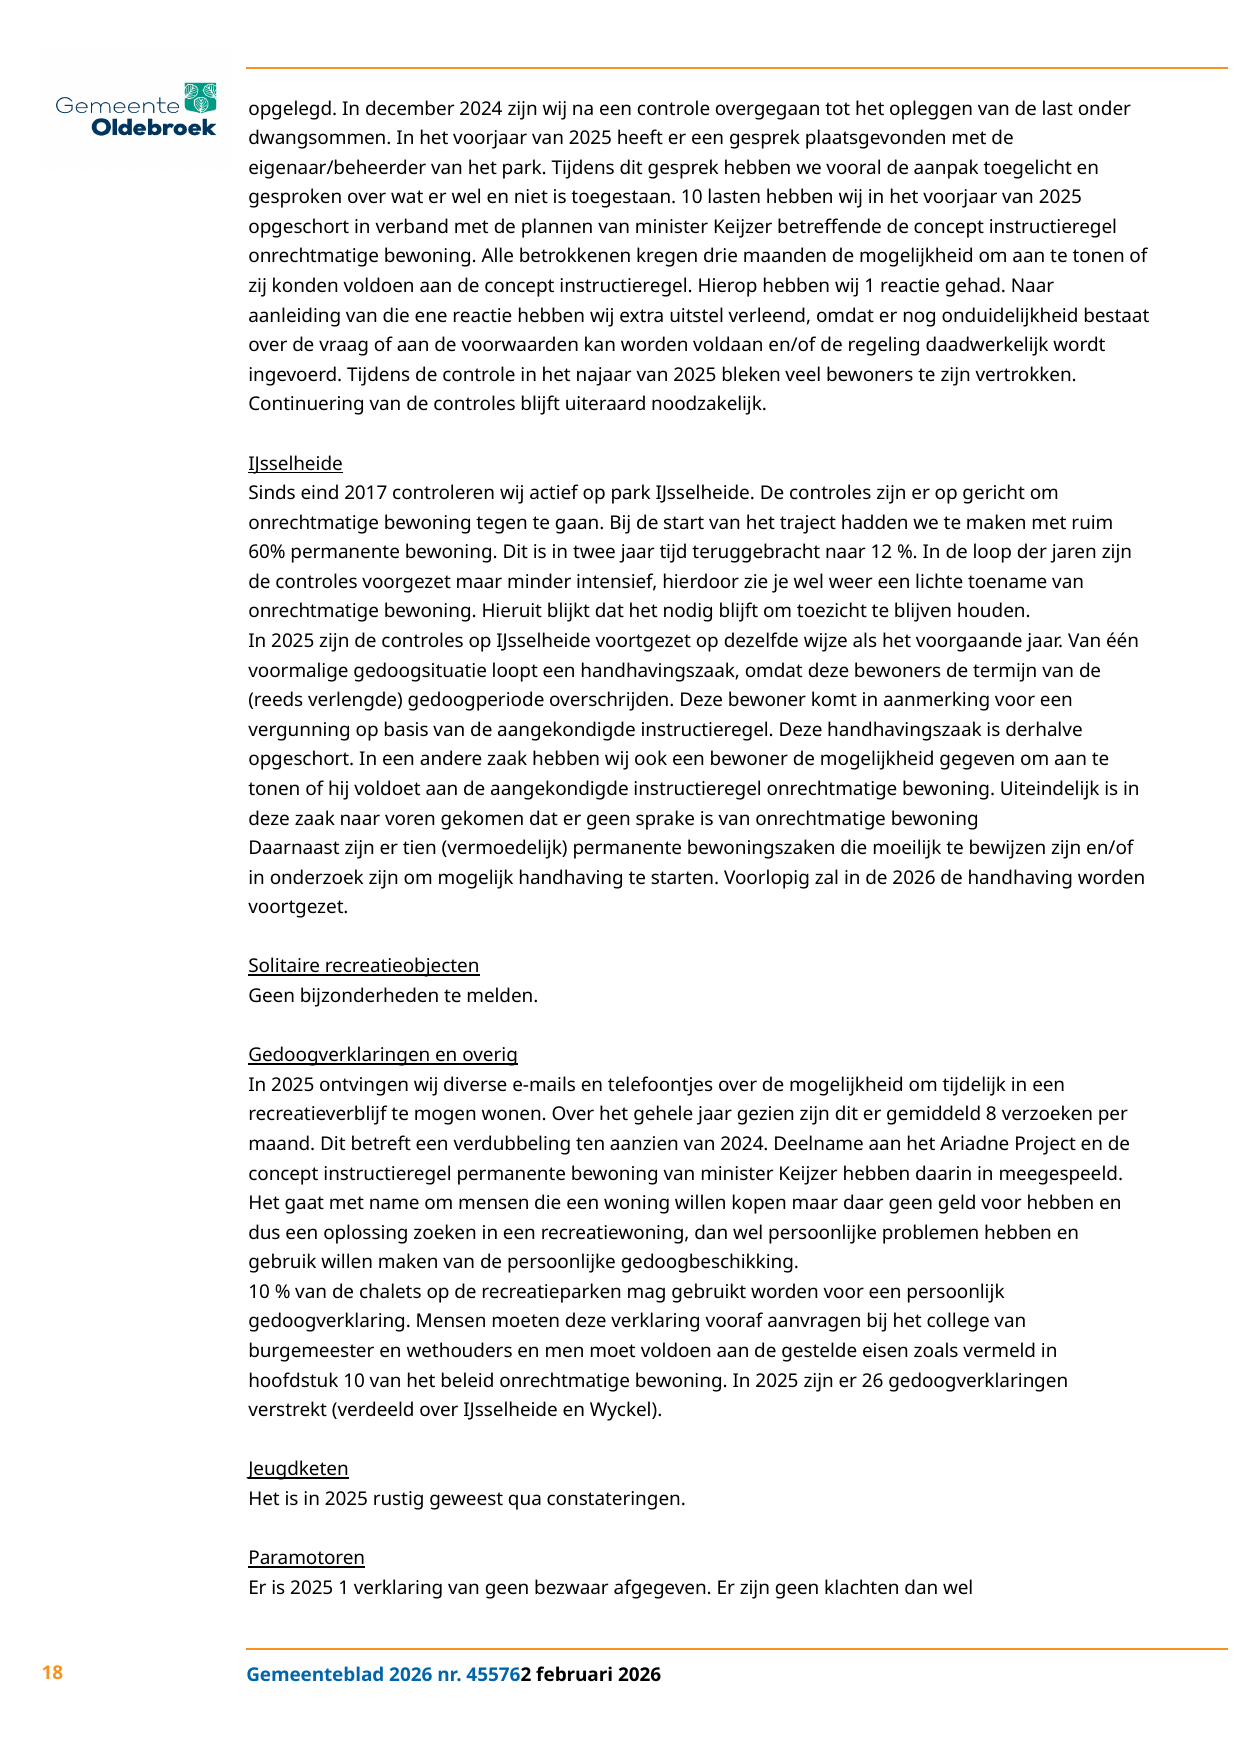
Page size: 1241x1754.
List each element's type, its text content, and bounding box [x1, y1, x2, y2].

text Het gaat met name om mensen die een woning willen kopen maar daar geen geld voor hebben en dus een oplossing zoeken in een recreatiewoning, dan wel persoonlijke problemen hebben en gebruik willen maken van de persoonlijke gedoogbeschikking. [248, 1189, 1152, 1274]
picture [41, 47, 231, 172]
text Het is in 2025 rustig geweest qua constateringen. [248, 1485, 1152, 1511]
text Geen bijzonderheden te melden. [248, 982, 1152, 1008]
text IJsselheide [248, 450, 1152, 476]
text 10 % van de chalets op de recreatieparken mag gebruikt worden voor een persoonlijk gedoogverklaring. Mensen moeten deze verklaring vooraf aanvragen bij het college van burgemeester en wethouders en men moet voldoen aan de gestelde eisen zoals vermeld in hoofdstuk 10 van het beleid onrechtmatige bewoning. In 2025 zijn er 26 gedoogverklaringen verstrekt (verdeeld over IJsselheide en Wyckel). [248, 1278, 1152, 1422]
text In 2025 zijn de controles op IJsselheide voortgezet op dezelfde wijze als het voorgaande jaar. Van één voormalige gedoogsituatie loopt een handhavingszaak, omdat deze bewoners de termijn van de (reeds verlengde) gedoogperiode overschrijden. Deze bewoner komt in aanmerking voor een vergunning op basis van de aangekondigde instructieregel. Deze handhavingszaak is derhalve opgeschort. In een andere zaak hebben wij ook een bewoner de mogelijkheid gegeven om aan te tonen of hij voldoet aan de aangekondigde instructieregel onrechtmatige bewoning. Uiteindelijk is in deze zaak naar voren gekomen dat er geen sprake is van onrechtmatige bewoning [248, 627, 1152, 831]
text Er is 2025 1 verklaring van geen bezwaar afgegeven. Er zijn geen klachten dan wel [248, 1574, 1152, 1600]
text Sinds eind 2017 controleren wij actief op park IJsselheide. De controles zijn er op gericht om onrechtmatige bewoning tegen te gaan. Bij de start van het traject hadden we te maken met ruim 60% permanente bewoning. Dit is in twee jaar tijd teruggebracht naar 12 %. In de loop der jaren zijn de controles voorgezet maar minder intensief, hierdoor zie je wel weer een lichte toename van onrechtmatige bewoning. Hieruit blijkt dat het nodig blijft om toezicht te blijven houden. [248, 479, 1152, 623]
text Daarnaast zijn er tien (vermoedelijk) permanente bewoningszaken die moeilijk te bewijzen zijn en/of in onderzoek zijn om mogelijk handhaving te starten. Voorlopig zal in de 2026 de handhaving worden voortgezet. [248, 834, 1152, 919]
text Jeugdketen [248, 1456, 1152, 1481]
text Paramotoren [248, 1544, 1152, 1570]
text Gedoogverklaringen en overig [248, 1041, 1152, 1067]
text opgelegd. In december 2024 zijn wij na een controle overgegaan tot het opleggen van de last onder dwangsommen. In het voorjaar van 2025 heeft er een gesprek plaatsgevonden met de eigenaar/beheerder van het park. Tijdens dit gesprek hebben we vooral de aanpak toegelicht en gesproken over wat er wel en niet is toegestaan. 10 lasten hebben wij in het voorjaar van 2025 opgeschort in verband met de plannen van minister Keijzer betreffende de concept instructieregel onrechtmatige bewoning. Alle betrokkenen kregen drie maanden de mogelijkheid om aan te tonen of zij konden voldoen aan de concept instructieregel. Hierop hebben wij 1 reactie gehad. Naar aanleiding van die ene reactie hebben wij extra uitstel verleend, omdat er nog onduidelijkheid bestaat over de vraag of aan de voorwaarden kan worden voldaan en/of de regeling daadwerkelijk wordt ingevoerd. Tijdens de controle in het najaar van 2025 bleken veel bewoners te zijn vertrokken. Continuering van de controles blijft uiteraard noodzakelijk. [248, 95, 1152, 416]
text Solitaire recreatieobjecten [248, 953, 1152, 978]
text In 2025 ontvingen wij diverse e-mails en telefoontjes over de mogelijkheid om tijdelijk in een recreatieverblijf te mogen wonen. Over het gehele jaar gezien zijn dit er gemiddeld 8 verzoeken per maand. Dit betreft een verdubbeling ten aanzien van 2024. Deelname aan het Ariadne Project en de concept instructieregel permanente bewoning van minister Keijzer hebben daarin in meegespeeld. [248, 1071, 1152, 1186]
